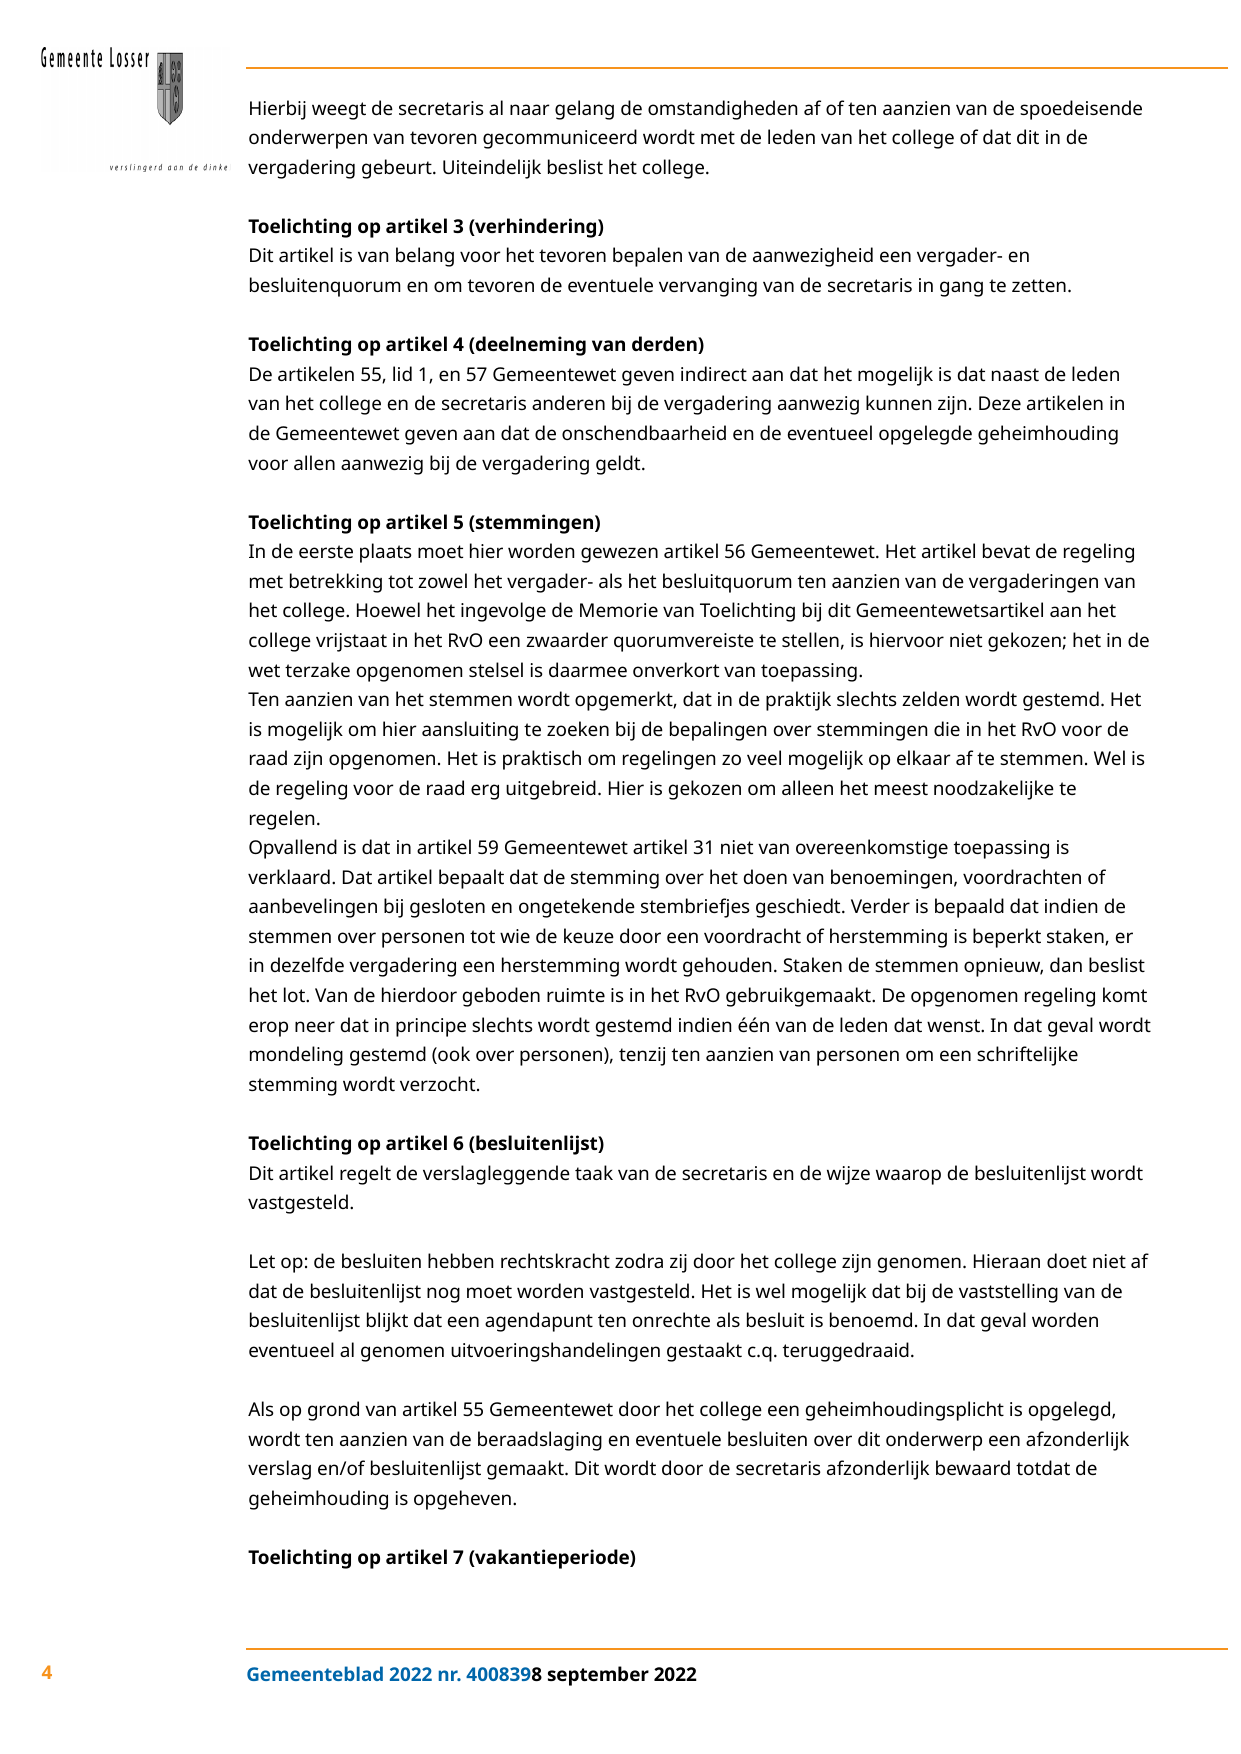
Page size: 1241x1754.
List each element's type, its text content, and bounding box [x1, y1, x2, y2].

text Toelichting op artikel 5 (stemmingen) [248, 509, 1152, 535]
text In de eerste plaats moet hier worden gewezen artikel 56 Gemeentewet. Het artikel bevat de regeling met betrekking tot zowel het vergader- als het besluitquorum ten aanzien van de vergaderingen van het college. Hoewel het ingevolge de Memorie van Toelichting bij dit Gemeentewetsartikel aan het college vrijstaat in het RvO een zwaarder quorumvereiste te stellen, is hiervoor niet gekozen; het in de wet terzake opgenomen stelsel is daarmee onverkort van toepassing. [248, 538, 1152, 683]
text De artikelen 55, lid 1, en 57 Gemeentewet geven indirect aan dat het mogelijk is dat naast de leden van het college en de secretaris anderen bij de vergadering aanwezig kunnen zijn. Deze artikelen in de Gemeentewet geven aan dat de onschendbaarheid en de eventueel opgelegde geheimhouding voor allen aanwezig bij de vergadering geldt. [248, 361, 1152, 476]
text Toelichting op artikel 4 (deelneming van derden) [248, 331, 1152, 357]
text Toelichting op artikel 7 (vakantieperiode) [248, 1544, 1152, 1570]
text Toelichting op artikel 3 (verhindering) [248, 213, 1152, 239]
text Dit artikel regelt de verslagleggende taak van de secretaris en de wijze waarop de besluitenlijst wordt vastgesteld. [248, 1160, 1152, 1215]
text Let op: de besluiten hebben rechtskracht zodra zij door het college zijn genomen. Hieraan doet niet af dat de besluitenlijst nog moet worden vastgesteld. Het is wel mogelijk dat bij de vaststelling van de besluitenlijst blijkt dat een agendapunt ten onrechte als besluit is benoemd. In dat geval worden eventueel al genomen uitvoeringshandelingen gestaakt c.q. teruggedraaid. [248, 1248, 1152, 1363]
text Als op grond van artikel 55 Gemeentewet door het college een geheimhoudingsplicht is opgelegd, wordt ten aanzien van de beraadslaging en eventuele besluiten over dit onderwerp een afzonderlijk verslag en/of besluitenlijst gemaakt. Dit wordt door de secretaris afzonderlijk bewaard totdat de geheimhouding is opgeheven. [248, 1396, 1152, 1511]
text Ten aanzien van het stemmen wordt opgemerkt, dat in de praktijk slechts zelden wordt gestemd. Het is mogelijk om hier aansluiting te zoeken bij de bepalingen over stemmingen die in het RvO voor de raad zijn opgenomen. Het is praktisch om regelingen zo veel mogelijk op elkaar af te stemmen. Wel is de regeling voor de raad erg uitgebreid. Hier is gekozen om alleen het meest noodzakelijke te regelen. [248, 686, 1152, 831]
text Hierbij weegt de secretaris al naar gelang de omstandigheden af of ten aanzien van de spoedeisende onderwerpen van tevoren gecommuniceerd wordt met de leden van het college of dat dit in de vergadering gebeurt. Uiteindelijk beslist het college. [248, 95, 1152, 180]
text Opvallend is dat in artikel 59 Gemeentewet artikel 31 niet van overeenkomstige toepassing is verklaard. Dat artikel bepaalt dat de stemming over het doen van benoemingen, voordrachten of aanbevelingen bij gesloten en ongetekende stembriefjes geschiedt. Verder is bepaald dat indien de stemmen over personen tot wie de keuze door een voordracht of herstemming is beperkt staken, er in dezelfde vergadering een herstemming wordt gehouden. Staken de stemmen opnieuw, dan beslist het lot. Van de hierdoor geboden ruimte is in het RvO gebruikgemaakt. De opgenomen regeling komt erop neer dat in principe slechts wordt gestemd indien één van de leden dat wenst. In dat geval wordt mondeling gestemd (ook over personen), tenzij ten aanzien van personen om een schriftelijke stemming wordt verzocht. [248, 834, 1152, 1097]
text Dit artikel is van belang voor het tevoren bepalen van de aanwezigheid een vergader- en besluitenquorum en om tevoren de eventuele vervanging van de secretaris in gang te zetten. [248, 243, 1152, 298]
text Toelichting op artikel 6 (besluitenlijst) [248, 1130, 1152, 1156]
picture [41, 47, 231, 172]
